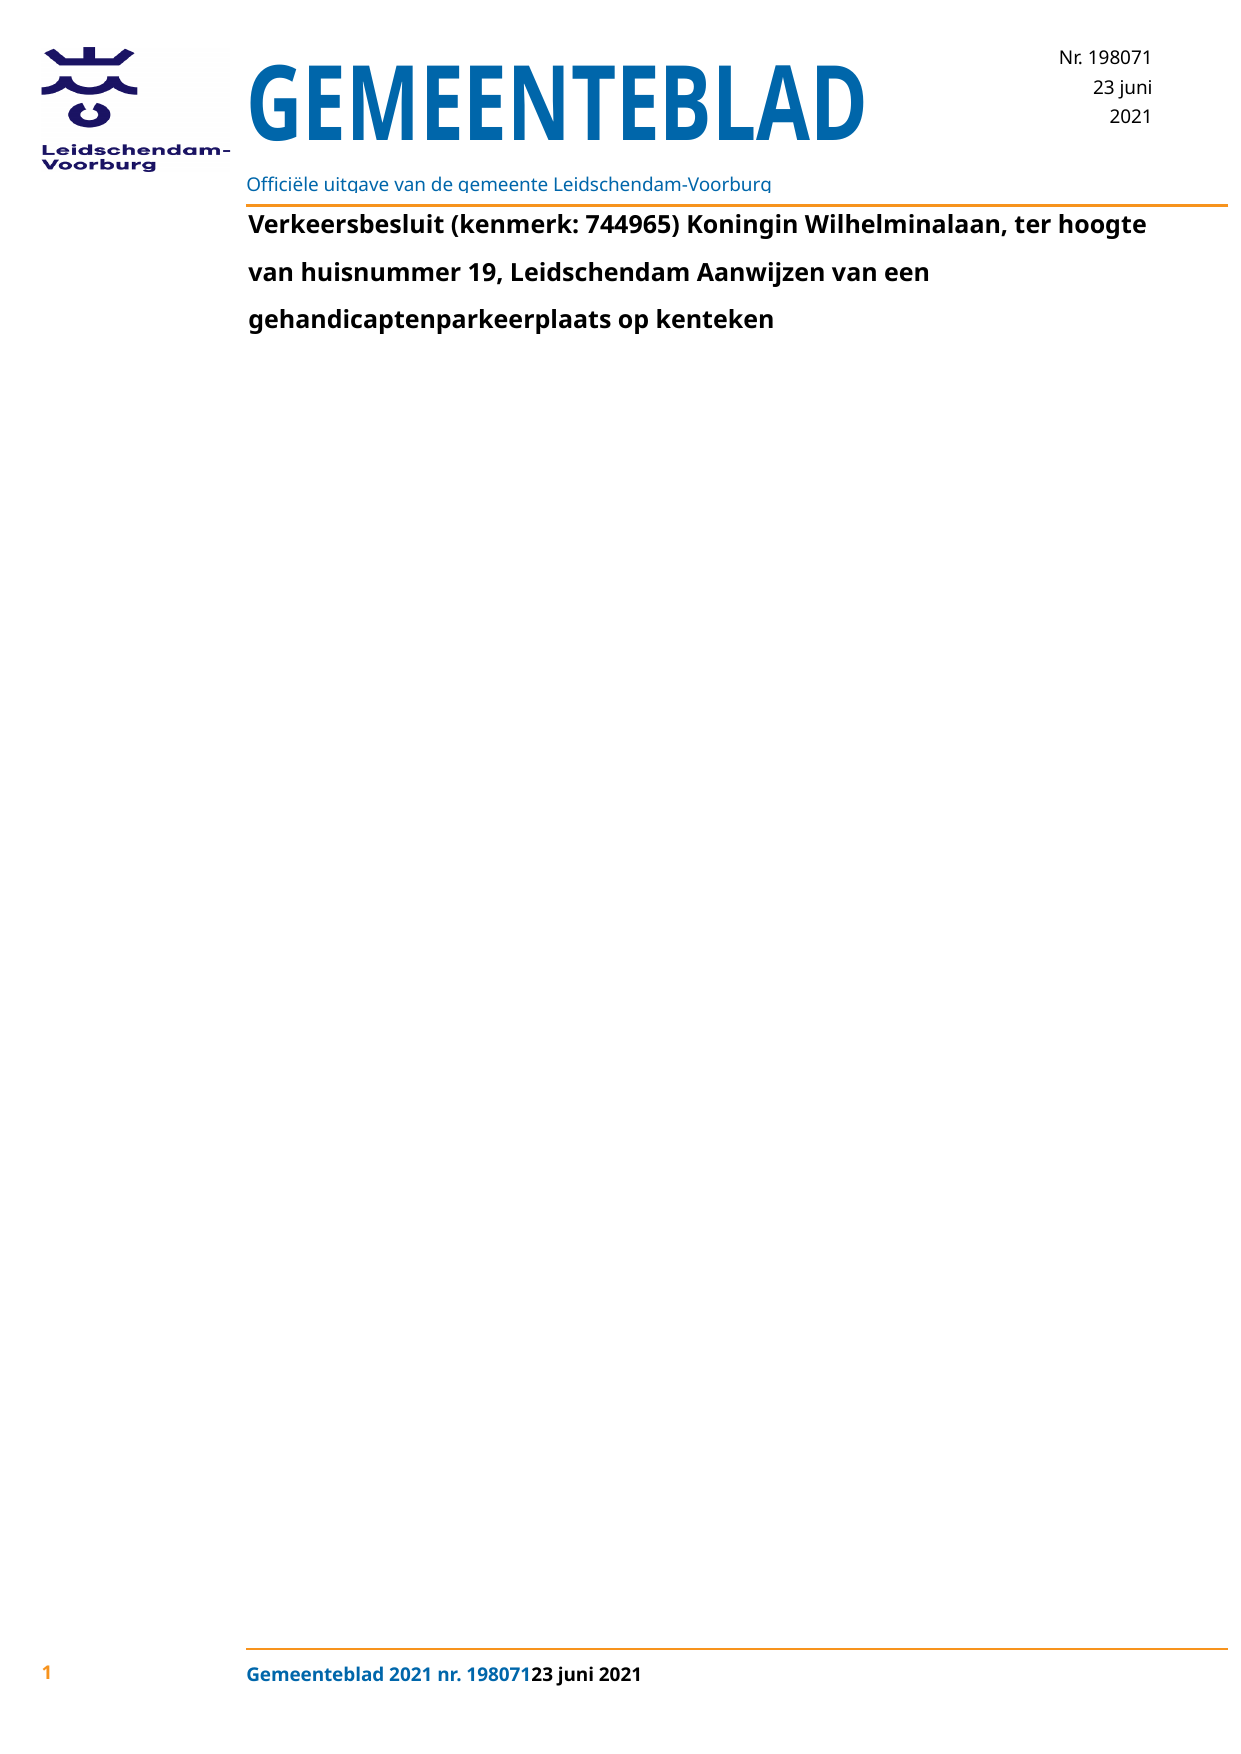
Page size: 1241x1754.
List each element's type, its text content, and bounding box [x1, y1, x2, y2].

text Verkeersbesluit (kenmerk: 744965) Koningin Wilhelminalaan, ter hoogte van huisnummer 19, Leidschendam Aanwijzen van een gehandicaptenparkeerplaats op kenteken [248, 207, 1152, 336]
picture [41, 47, 231, 172]
